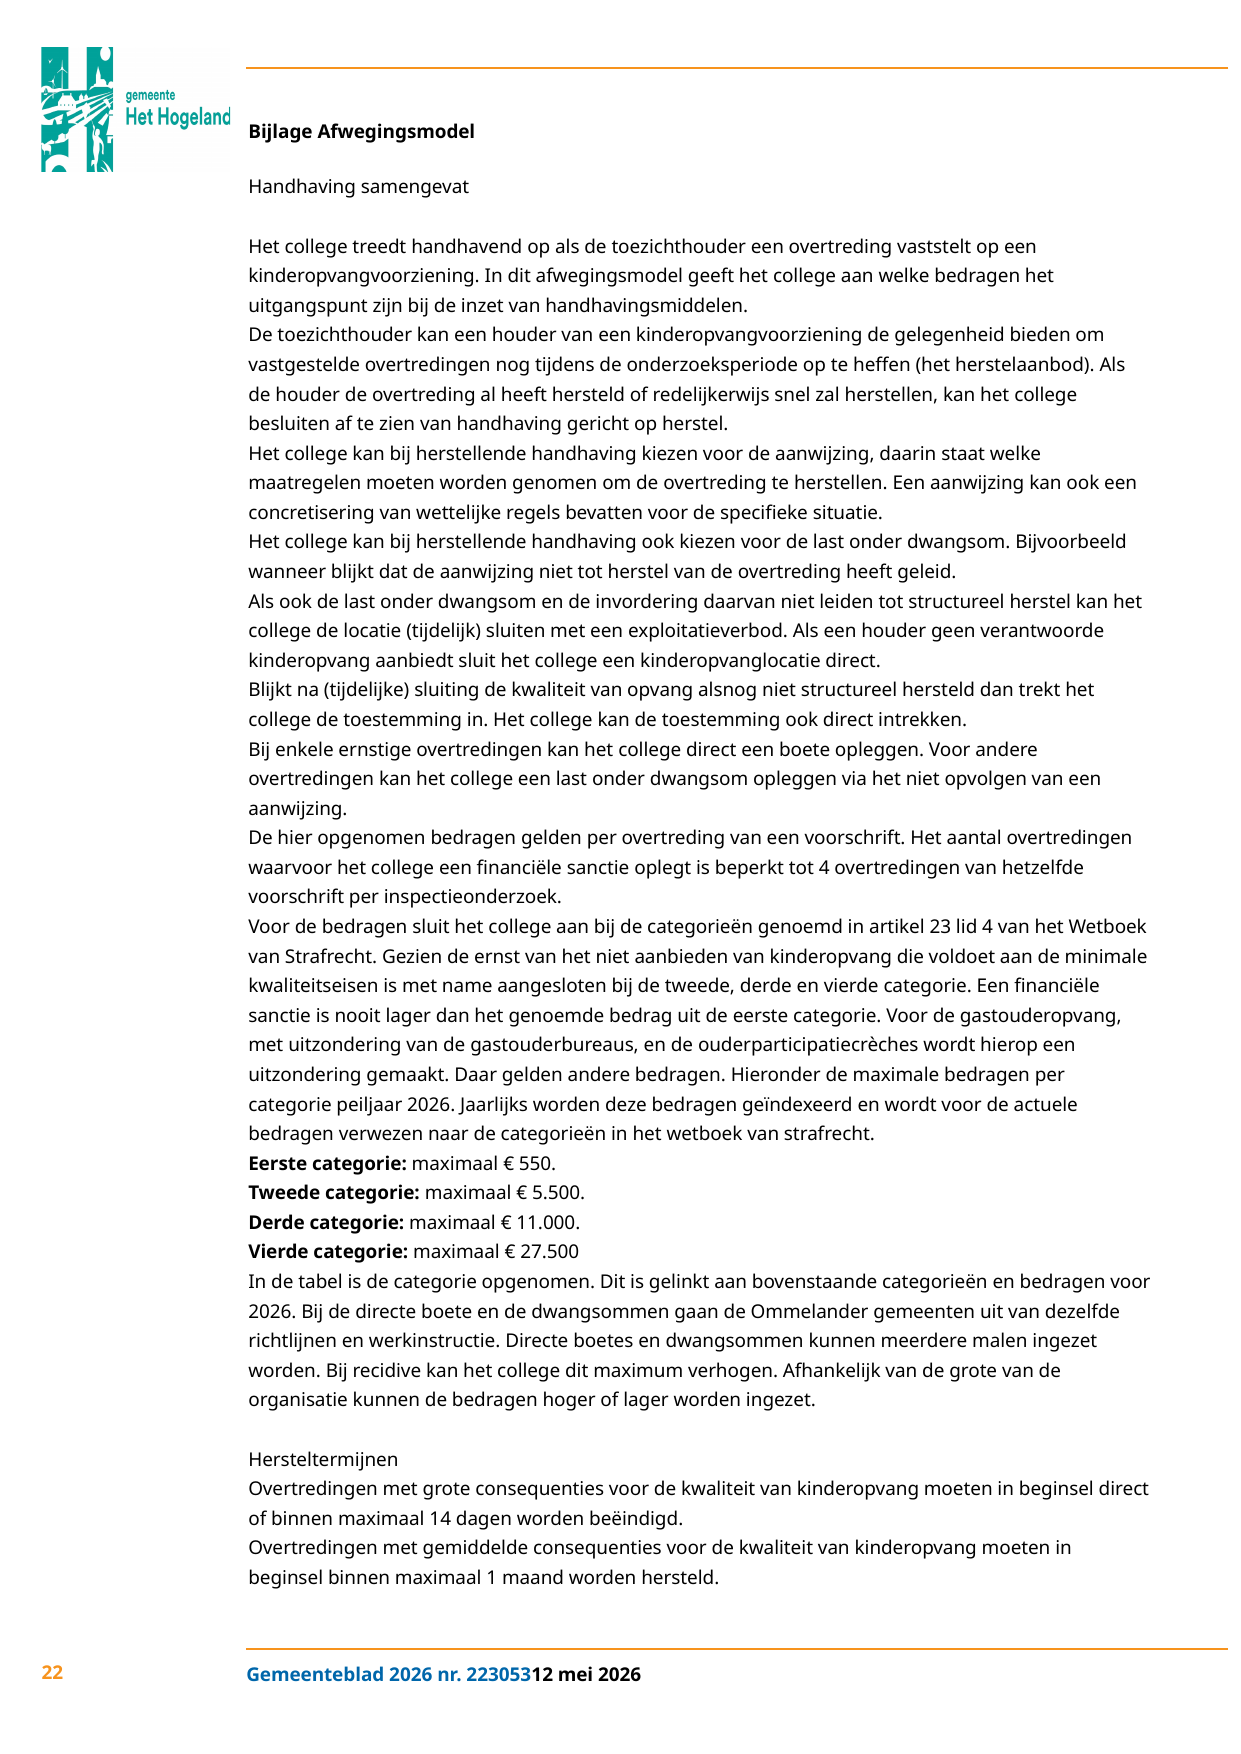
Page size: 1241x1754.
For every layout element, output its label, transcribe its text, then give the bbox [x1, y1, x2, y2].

text Hersteltermijnen [248, 1446, 1152, 1472]
text In de tabel is de categorie opgenomen. Dit is gelinkt aan bovenstaande categorieën en bedragen voor 2026. Bij de directe boete en de dwangsommen gaan de Ommelander gemeenten uit van dezelfde richtlijnen en werkinstructie. Directe boetes en dwangsommen kunnen meerdere malen ingezet worden. Bij recidive kan het college dit maximum verhogen. Afhankelijk van de grote van de organisatie kunnen de bedragen hoger of lager worden ingezet. [248, 1268, 1152, 1412]
text De hier opgenomen bedragen gelden per overtreding van een voorschrift. Het aantal overtredingen waarvoor het college een financiële sanctie oplegt is beperkt tot 4 overtredingen van hetzelfde voorschrift per inspectieonderzoek. [248, 824, 1152, 909]
text Eerste categorie: maximaal € 550. [248, 1150, 1152, 1176]
text Vierde categorie: maximaal € 27.500 [248, 1239, 1152, 1264]
picture [41, 47, 231, 172]
text Tweede categorie: maximaal € 5.500. [248, 1179, 1152, 1205]
text Derde categorie: maximaal € 11.000. [248, 1209, 1152, 1235]
text Bijlage Afwegingsmodel [248, 116, 1152, 144]
text De toezichthouder kan een houder van een kinderopvangvoorziening de gelegenheid bieden om vastgestelde overtredingen nog tijdens de onderzoeksperiode op te heffen (het herstelaanbod). Als de houder de overtreding al heeft hersteld of redelijkerwijs snel zal herstellen, kan het college besluiten af te zien van handhaving gericht op herstel. [248, 322, 1152, 436]
text Het college kan bij herstellende handhaving ook kiezen voor de last onder dwangsom. Bijvoorbeeld wanneer blijkt dat de aanwijzing niet tot herstel van de overtreding heeft geleid. [248, 529, 1152, 584]
text Bij enkele ernstige overtredingen kan het college direct een boete opleggen. Voor andere overtredingen kan het college een last onder dwangsom opleggen via het niet opvolgen van een aanwijzing. [248, 736, 1152, 821]
text Het college treedt handhavend op als de toezichthouder een overtreding vaststelt op een kinderopvangvoorziening. In dit afwegingsmodel geeft het college aan welke bedragen het uitgangspunt zijn bij de inzet van handhavingsmiddelen. [248, 233, 1152, 318]
text Als ook de last onder dwangsom en de invordering daarvan niet leiden tot structureel herstel kan het college de locatie (tijdelijk) sluiten met een exploitatieverbod. Als een houder geen verantwoorde kinderopvang aanbiedt sluit het college een kinderopvanglocatie direct. [248, 588, 1152, 673]
text Overtredingen met gemiddelde consequenties voor de kwaliteit van kinderopvang moeten in beginsel binnen maximaal 1 maand worden hersteld. [248, 1534, 1152, 1590]
text Handhaving samengevat [248, 174, 1152, 199]
text Overtredingen met grote consequenties voor de kwaliteit van kinderopvang moeten in beginsel direct of binnen maximaal 14 dagen worden beëindigd. [248, 1475, 1152, 1531]
text Het college kan bij herstellende handhaving kiezen voor de aanwijzing, daarin staat welke maatregelen moeten worden genomen om de overtreding te herstellen. Een aanwijzing kan ook een concretisering van wettelijke regels bevatten voor de specifieke situatie. [248, 440, 1152, 525]
text Voor de bedragen sluit het college aan bij de categorieën genoemd in artikel 23 lid 4 van het Wetboek van Strafrecht. Gezien de ernst van het niet aanbieden van kinderopvang die voldoet aan de minimale kwaliteitseisen is met name aangesloten bij de tweede, derde en vierde categorie. Een financiële sanctie is nooit lager dan het genoemde bedrag uit de eerste categorie. Voor de gastouderopvang, met uitzondering van de gastouderbureaus, en de ouderparticipatiecrèches wordt hierop een uitzondering gemaakt. Daar gelden andere bedragen. Hieronder de maximale bedragen per categorie peiljaar 2026. Jaarlijks worden deze bedragen geïndexeerd en wordt voor de actuele bedragen verwezen naar de categorieën in het wetboek van strafrecht. [248, 913, 1152, 1146]
text Blijkt na (tijdelijke) sluiting de kwaliteit van opvang alsnog niet structureel hersteld dan trekt het college de toestemming in. Het college kan de toestemming ook direct intrekken. [248, 677, 1152, 732]
